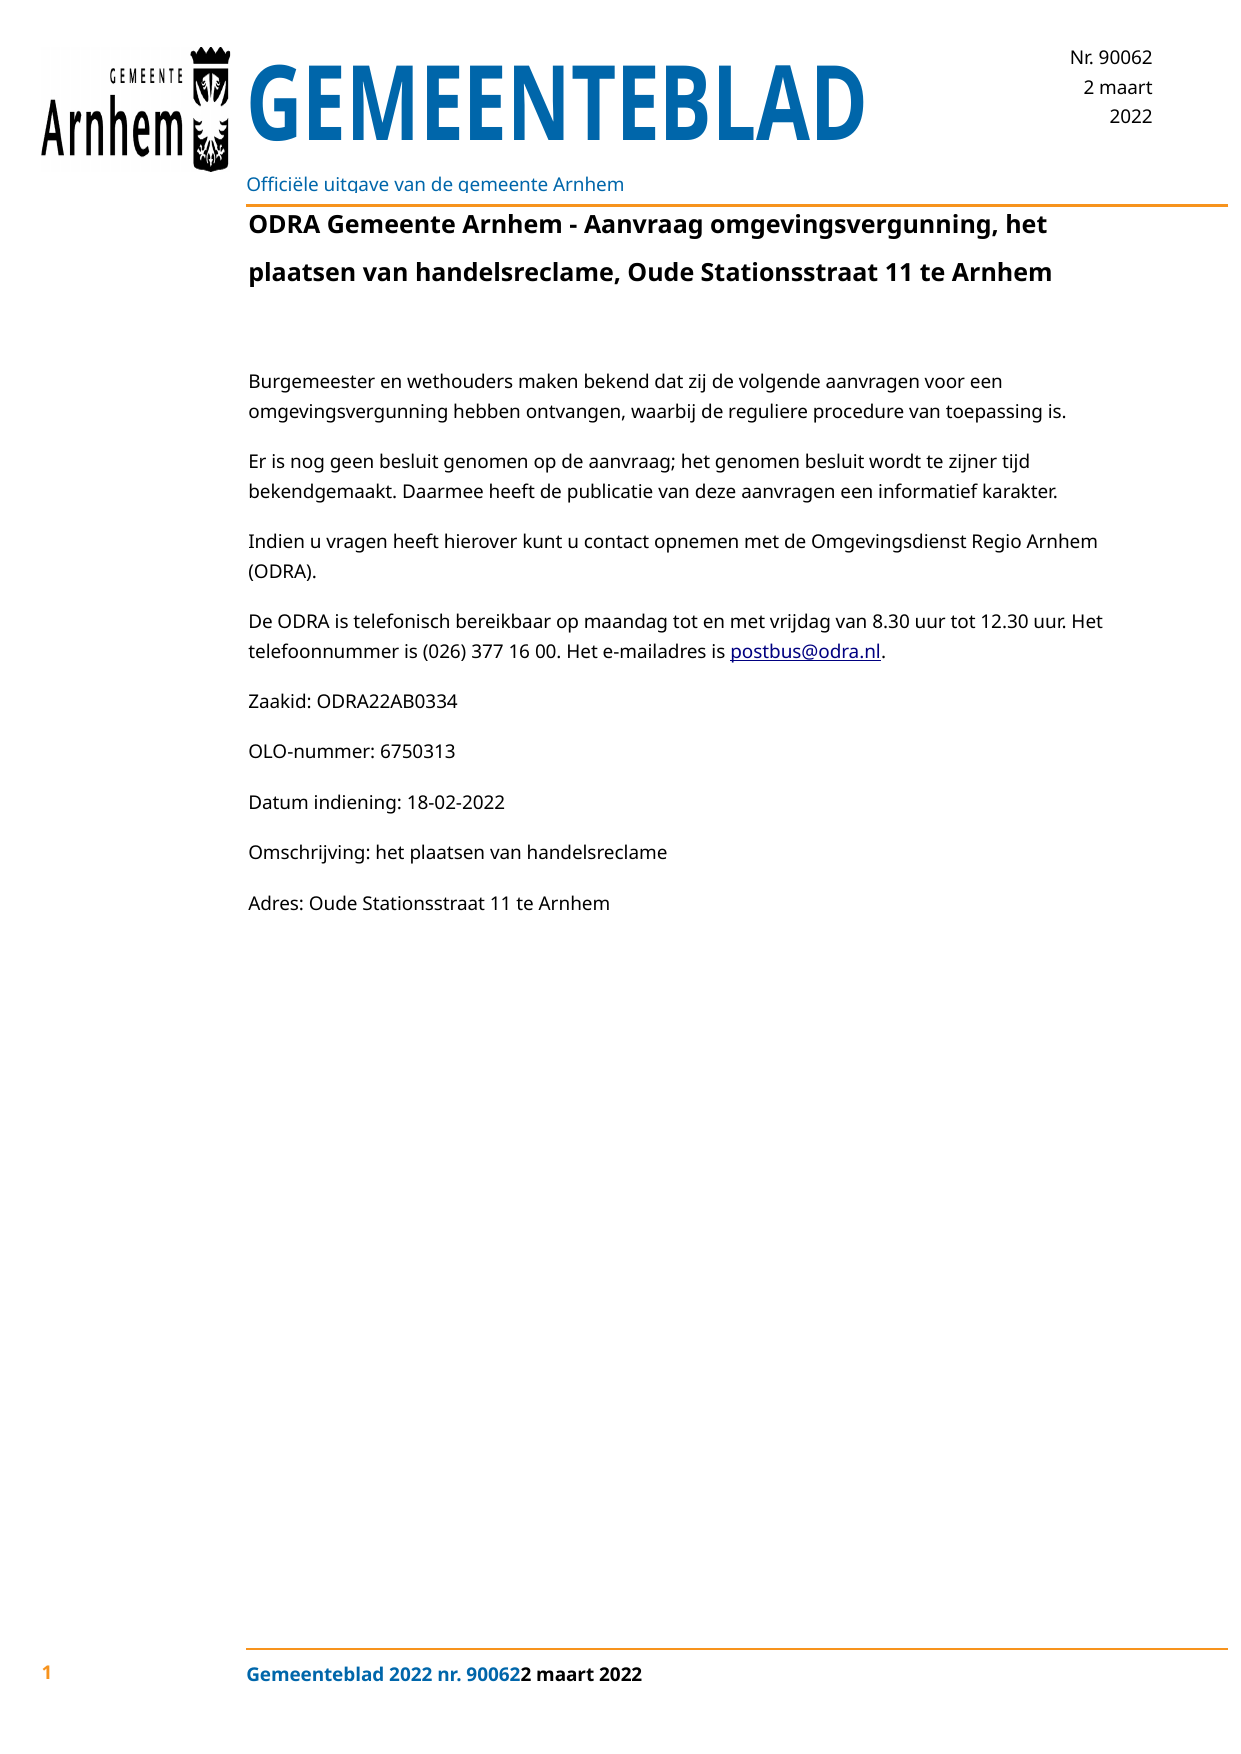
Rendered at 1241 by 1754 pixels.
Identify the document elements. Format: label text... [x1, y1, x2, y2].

text De ODRA is telefonisch bereikbaar op maandag tot en met vrijdag van 8.30 uur tot 12.30 uur. Het telefoonnummer is (026) 377 16 00. Het e-mailadres is postbus@odra.nl. [248, 608, 1152, 664]
text Datum indiening: 18-02-2022 [248, 789, 1152, 815]
text OLO-nummer: 6750313 [248, 739, 1152, 764]
text Burgemeester en wethouders maken bekend dat zij de volgende aanvragen voor een omgevingsvergunning hebben ontvangen, waarbij de reguliere procedure van toepassing is. [248, 368, 1152, 424]
text Adres: Oude Stationsstraat 11 te Arnhem [248, 890, 1152, 916]
text Zaakid: ODRA22AB0334 [248, 688, 1152, 714]
picture [41, 47, 231, 172]
text Indien u vragen heeft hierover kunt u contact opnemen met de Omgevingsdienst Regio Arnhem (ODRA). [248, 528, 1152, 584]
text Omschrijving: het plaatsen van handelsreclame [248, 839, 1152, 865]
text Er is nog geen besluit genomen op de aanvraag; het genomen besluit wordt te zijner tijd bekendgemaakt. Daarmee heeft de publicatie van deze aanvragen een informatief karakter. [248, 448, 1152, 504]
text ODRA Gemeente Arnhem - Aanvraag omgevingsvergunning, het plaatsen van handelsreclame, Oude Stationsstraat 11 te Arnhem [248, 207, 1152, 288]
